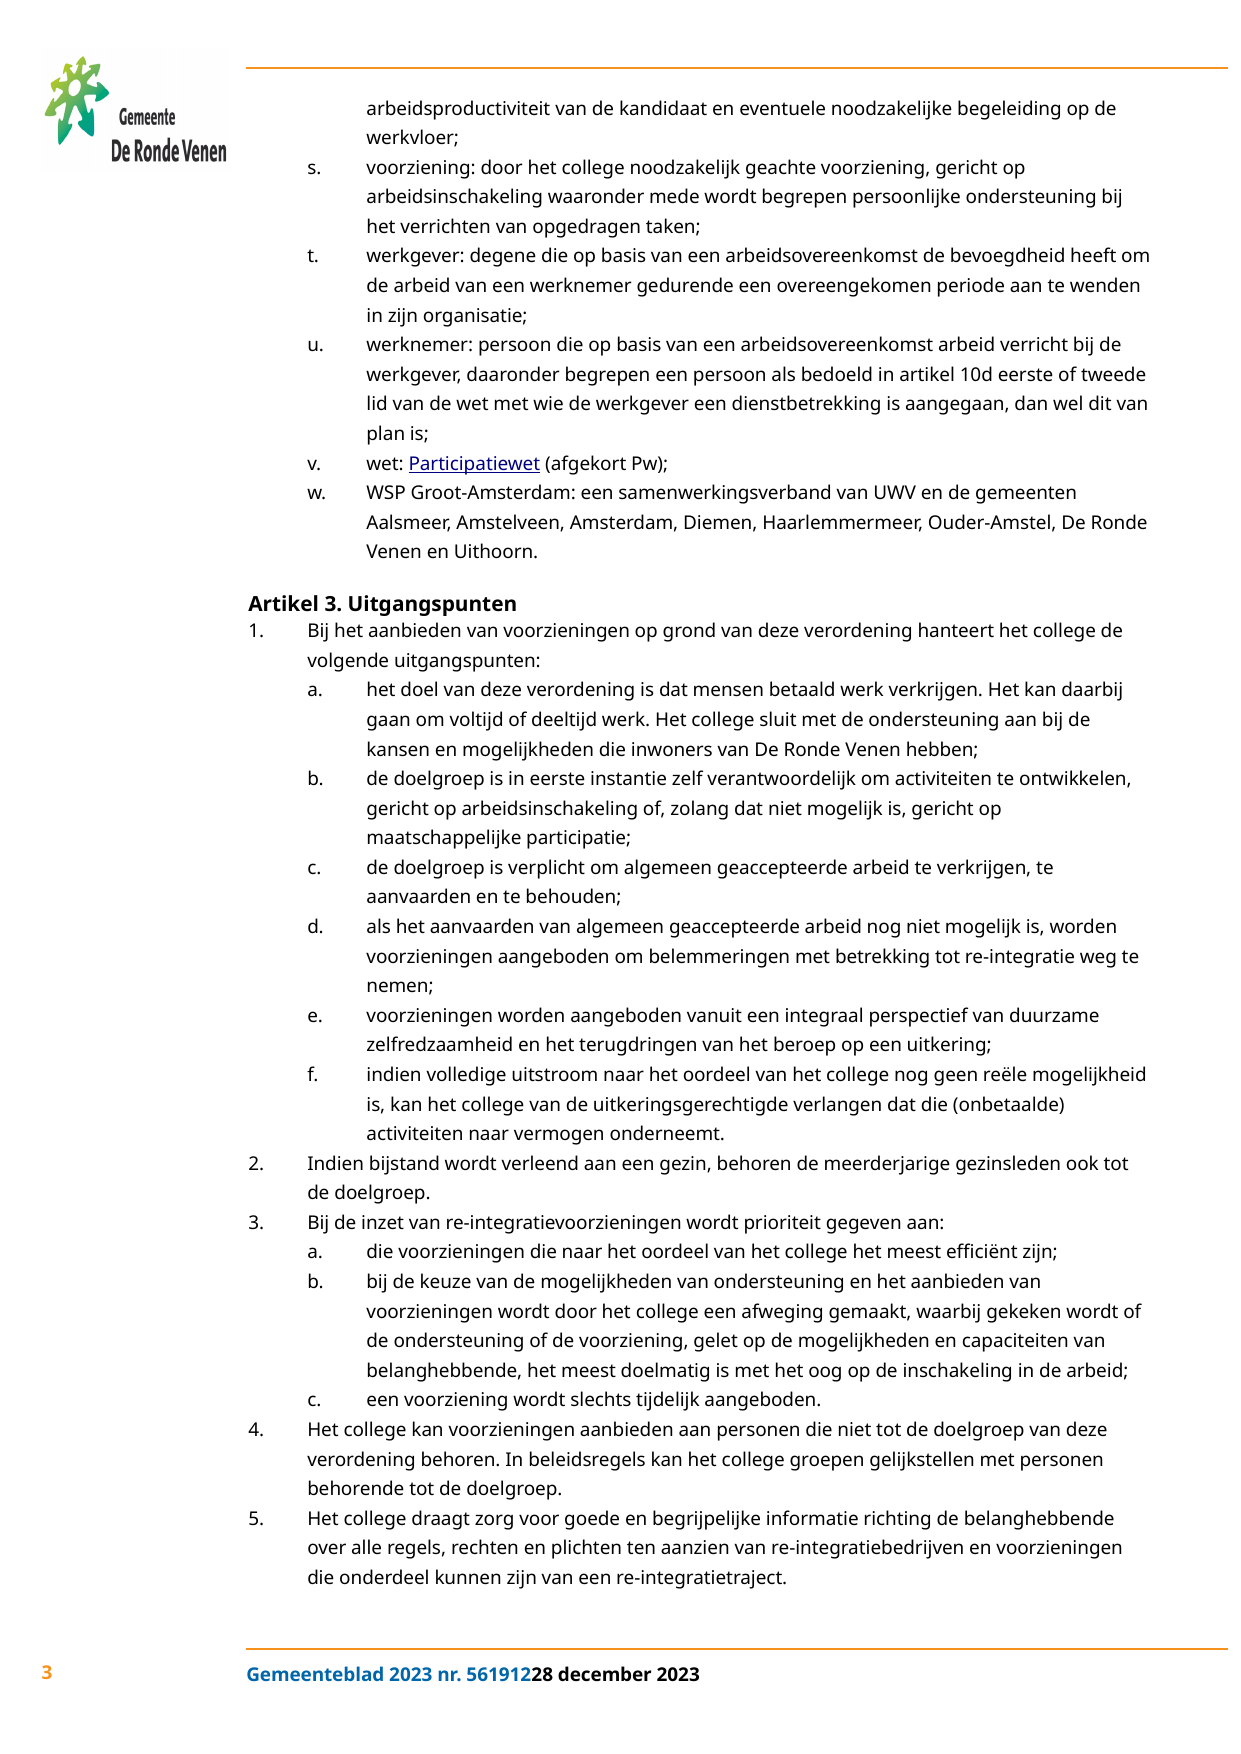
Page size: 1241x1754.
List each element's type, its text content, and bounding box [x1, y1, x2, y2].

list arbeidsproductiviteit van de kandidaat en eventuele noodzakelijke begeleiding op de werkvloer; [307, 95, 1152, 150]
list Het college kan voorzieningen aanbieden aan personen die niet tot de doelgroep van deze verordening behoren. In beleidsregels kan het college groepen gelijkstellen met personen behorende tot de doelgroep. [248, 1416, 1152, 1501]
list die voorzieningen die naar het oordeel van het college het meest efficiënt zijn; [307, 1239, 1152, 1264]
list Bij het aanbieden van voorzieningen op grond van deze verordening hanteert het college de volgende uitgangspunten: [248, 617, 1152, 673]
list een voorziening wordt slechts tijdelijk aangeboden. [307, 1387, 1152, 1412]
text Artikel 3. Uitgangspunten [248, 589, 1152, 617]
list het doel van deze verordening is dat mensen betaald werk verkrijgen. Het kan daarbij gaan om voltijd of deeltijd werk. Het college sluit met de ondersteuning aan bij de kansen en mogelijkheden die inwoners van De Ronde Venen hebben; [307, 677, 1152, 761]
list werkgever: degene die op basis van een arbeidsovereenkomst de bevoegdheid heeft om de arbeid van een werknemer gedurende een overeengekomen periode aan te wenden in zijn organisatie; [307, 243, 1152, 328]
list de doelgroep is verplicht om algemeen geaccepteerde arbeid te verkrijgen, te aanvaarden en te behouden; [307, 854, 1152, 909]
list werknemer: persoon die op basis van een arbeidsovereenkomst arbeid verricht bij de werkgever, daaronder begrepen een persoon als bedoeld in artikel 10d eerste of tweede lid van de wet met wie de werkgever een dienstbetrekking is aangegaan, dan wel dit van plan is; [307, 331, 1152, 446]
list Het college draagt zorg voor goede en begrijpelijke informatie richting de belanghebbende over alle regels, rechten en plichten ten aanzien van re-integratiebedrijven en voorzieningen die onderdeel kunnen zijn van een re-integratietraject. [248, 1505, 1152, 1590]
list Indien bijstand wordt verleend aan een gezin, behoren de meerderjarige gezinsleden ook tot de doelgroep. [248, 1150, 1152, 1205]
list voorziening: door het college noodzakelijk geachte voorziening, gericht op arbeidsinschakeling waaronder mede wordt begrepen persoonlijke ondersteuning bij het verrichten van opgedragen taken; [307, 154, 1152, 239]
list bij de keuze van de mogelijkheden van ondersteuning en het aanbieden van voorzieningen wordt door het college een afweging gemaakt, waarbij gekeken wordt of de ondersteuning of de voorziening, gelet op de mogelijkheden en capaciteiten van belanghebbende, het meest doelmatig is met het oog op de inschakeling in de arbeid; [307, 1268, 1152, 1383]
list wet: Participatiewet (afgekort Pw); [307, 450, 1152, 476]
list WSP Groot-Amsterdam: een samenwerkingsverband van UWV en de gemeenten Aalsmeer, Amstelveen, Amsterdam, Diemen, Haarlemmermeer, Ouder-Amstel, De Ronde Venen en Uithoorn. [307, 479, 1152, 564]
list als het aanvaarden van algemeen geaccepteerde arbeid nog niet mogelijk is, worden voorzieningen aangeboden om belemmeringen met betrekking tot re-integratie weg te nemen; [307, 913, 1152, 998]
list Bij de inzet van re-integratievoorzieningen wordt prioriteit gegeven aan: [248, 1209, 1152, 1235]
list de doelgroep is in eerste instantie zelf verantwoordelijk om activiteiten te ontwikkelen, gericht op arbeidsinschakeling of, zolang dat niet mogelijk is, gericht op maatschappelijke participatie; [307, 765, 1152, 850]
list indien volledige uitstroom naar het oordeel van het college nog geen reële mogelijkheid is, kan het college van de uitkeringsgerechtigde verlangen dat die (onbetaalde) activiteiten naar vermogen onderneemt. [307, 1061, 1152, 1146]
picture [41, 47, 231, 172]
list voorzieningen worden aangeboden vanuit een integraal perspectief van duurzame zelfredzaamheid en het terugdringen van het beroep op een uitkering; [307, 1002, 1152, 1057]
